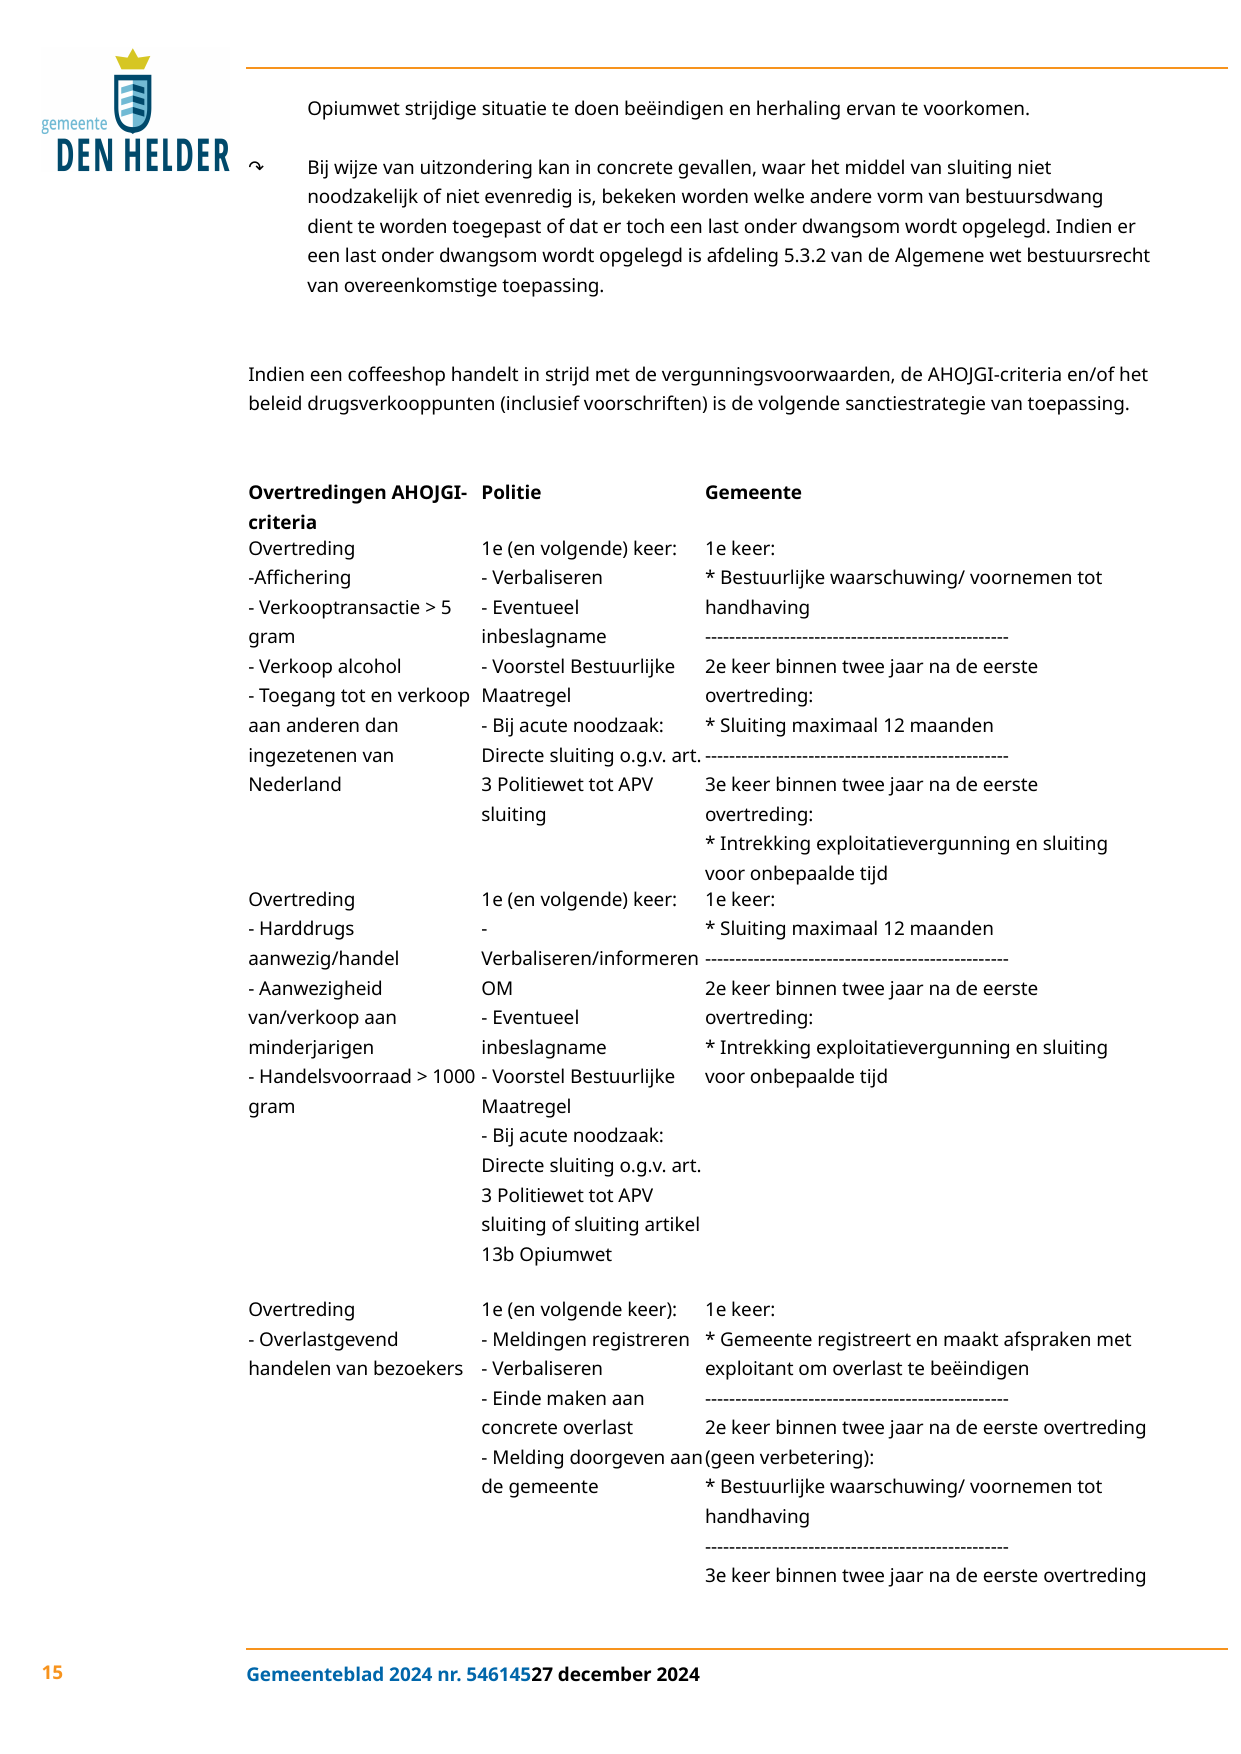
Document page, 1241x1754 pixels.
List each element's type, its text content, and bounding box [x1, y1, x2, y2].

table_header Politie [481, 480, 705, 535]
picture [41, 47, 231, 172]
table_cell 1e (en volgende) keer: - Verbaliseren/informeren OM - Eventueel inbeslagname - Voorstel Bestuurlijke Maatregel - Bij acute noodzaak: Directe sluiting o.g.v. art. 3 Politiewet tot APV sluiting of sluiting artikel 13b Opiumwet [481, 886, 705, 1296]
table_cell 1e (en volgende) keer: - Verbaliseren - Eventueel inbeslagname - Voorstel Bestuurlijke Maatregel - Bij acute noodzaak: Directe sluiting o.g.v. art. 3 Politiewet tot APV sluiting [481, 535, 705, 886]
table_cell 1e keer: * Bestuurlijke waarschuwing/ voornemen tot handhaving -------------------------------------------------- 2e keer binnen twee jaar na de eerste overtreding: * Sluiting maximaal 12 maanden -------------------------------------------------- 3e keer binnen twee jaar na de eerste overtreding: * Intrekking exploitatievergunning en sluiting voor onbepaalde tijd [705, 535, 1152, 886]
picture [130, 157, 135, 172]
picture [182, 144, 187, 165]
table_cell 1e (en volgende keer): - Meldingen registreren - Verbaliseren - Einde maken aan concrete overlast - Melding doorgeven aan de gemeente [481, 1296, 705, 1588]
table_header Overtredingen AHOJGI-criteria [248, 480, 481, 535]
list Opiumwet strijdige situatie te doen beëindigen en herhaling ervan te voorkomen. [248, 95, 1152, 121]
table_cell Overtreding - Harddrugs aanwezig/handel - Aanwezigheid van/verkoop aan minderjarigen - Handelsvoorraad > 1000 gram [248, 886, 481, 1296]
table_cell Overtreding - Overlastgevend handelen van bezoekers [248, 1296, 481, 1588]
picture [220, 160, 224, 172]
table_cell 1e keer: * Sluiting maximaal 12 maanden -------------------------------------------------- 2e keer binnen twee jaar na de eerste overtreding: * Intrekking exploitatievergunning en sluiting voor onbepaalde tijd [705, 886, 1152, 1296]
table_cell 1e keer: * Gemeente registreert en maakt afspraken met exploitant om overlast te beëindigen -------------------------------------------------- 2e keer binnen twee jaar na de eerste overtreding (geen verbetering): * Bestuurlijke waarschuwing/ voornemen tot handhaving -------------------------------------------------- 3e keer binnen twee jaar na de eerste overtreding [705, 1296, 1152, 1588]
table_header Gemeente [705, 480, 1152, 535]
text Indien een coffeeshop handelt in strijd met de vergunningsvoorwaarden, de AHOJGI-criteria en/of het beleid drugsverkooppunten (inclusief voorschriften) is de volgende sanctiestrategie van toepassing. [248, 361, 1152, 416]
list Bij wijze van uitzondering kan in concrete gevallen, waar het middel van sluiting niet noodzakelijk of niet evenredig is, bekeken worden welke andere vorm van bestuursdwang dient te worden toegepast of dat er toch een last onder dwangsom wordt opgelegd. Indien er een last onder dwangsom wordt opgelegd is afdeling 5.3.2 van de Algemene wet bestuursrecht van overeenkomstige toepassing. [248, 154, 1152, 298]
picture [63, 144, 68, 165]
picture [100, 154, 106, 172]
table_cell Overtreding -Affichering - Verkooptransactie > 5 gram - Verkoop alcohol - Toegang tot en verkoop aan anderen dan ingezetenen van Nederland [248, 535, 481, 886]
